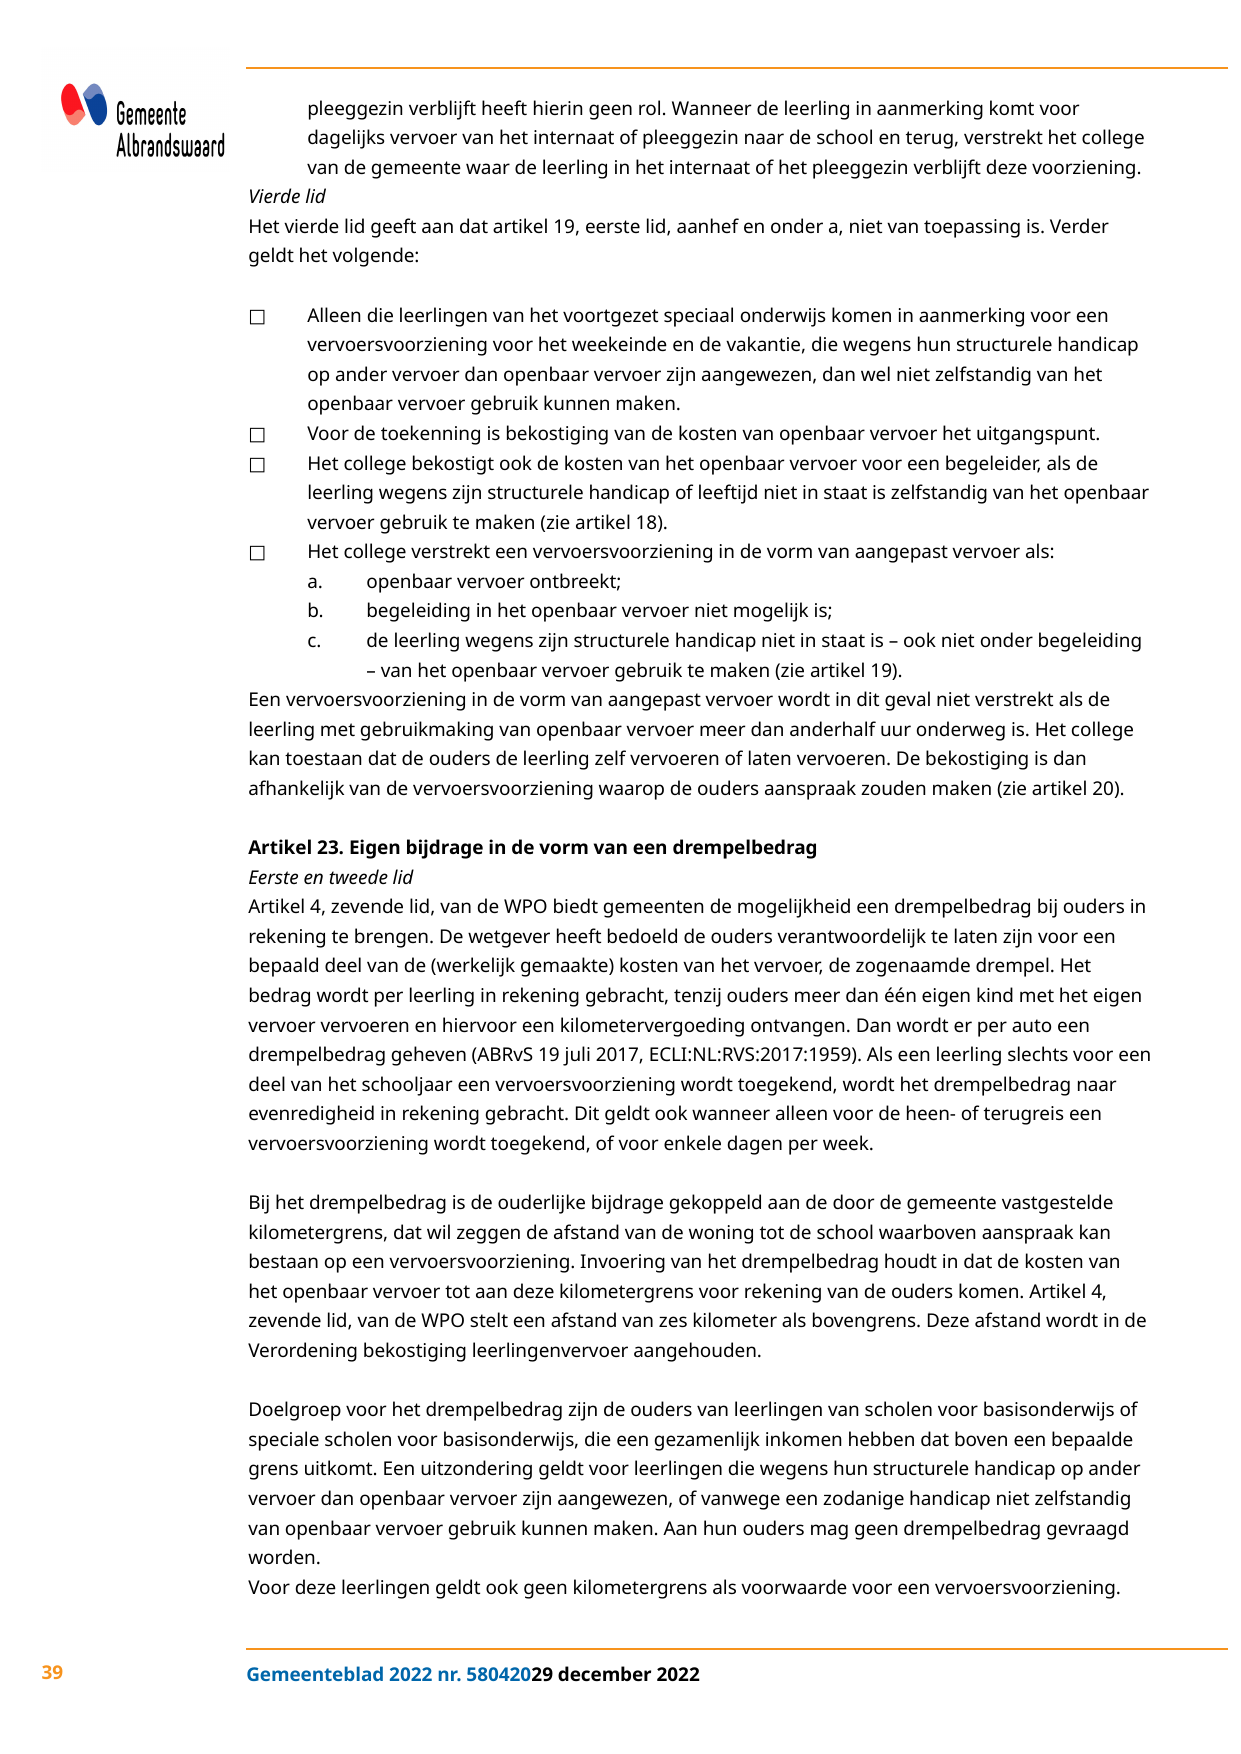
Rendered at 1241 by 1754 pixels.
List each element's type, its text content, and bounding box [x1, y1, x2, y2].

list de leerling wegens zijn structurele handicap niet in staat is – ook niet onder begeleiding – van het openbaar vervoer gebruik te maken (zie artikel 19). [307, 627, 1152, 683]
text Voor deze leerlingen geldt ook geen kilometergrens als voorwaarde voor een vervoersvoorziening. [248, 1574, 1152, 1600]
text Het vierde lid geeft aan dat artikel 19, eerste lid, aanhef en onder a, niet van toepassing is. Verder geldt het volgende: [248, 213, 1152, 268]
list Het college bekostigt ook de kosten van het openbaar vervoer voor een begeleider, als de leerling wegens zijn structurele handicap of leeftijd niet in staat is zelfstandig van het openbaar vervoer gebruik te maken (zie artikel 18). [248, 450, 1152, 535]
text Artikel 23. Eigen bijdrage in de vorm van een drempelbedrag [248, 834, 1152, 860]
text Doelgroep voor het drempelbedrag zijn de ouders van leerlingen van scholen voor basisonderwijs of speciale scholen voor basisonderwijs, die een gezamenlijk inkomen hebben dat boven een bepaalde grens uitkomt. Een uitzondering geldt voor leerlingen die wegens hun structurele handicap op ander vervoer dan openbaar vervoer zijn aangewezen, of vanwege een zodanige handicap niet zelfstandig van openbaar vervoer gebruik kunnen maken. Aan hun ouders mag geen drempelbedrag gevraagd worden. [248, 1396, 1152, 1570]
list pleeggezin verblijft heeft hierin geen rol. Wanneer de leerling in aanmerking komt voor dagelijks vervoer van het internaat of pleeggezin naar de school en terug, verstrekt het college van de gemeente waar de leerling in het internaat of het pleeggezin verblijft deze voorziening. [248, 95, 1152, 180]
text Artikel 4, zevende lid, van de WPO biedt gemeenten de mogelijkheid een drempelbedrag bij ouders in rekening te brengen. De wetgever heeft bedoeld de ouders verantwoordelijk te laten zijn voor een bepaald deel van de (werkelijk gemaakte) kosten van het vervoer, de zogenaamde drempel. Het bedrag wordt per leerling in rekening gebracht, tenzij ouders meer dan één eigen kind met het eigen vervoer vervoeren en hiervoor een kilometervergoeding ontvangen. Dan wordt er per auto een drempelbedrag geheven (ABRvS 19 juli 2017, ECLI:NL:RVS:2017:1959). Als een leerling slechts voor een deel van het schooljaar een vervoersvoorziening wordt toegekend, wordt het drempelbedrag naar evenredigheid in rekening gebracht. Dit geldt ook wanneer alleen voor de heen- of terugreis een vervoersvoorziening wordt toegekend, of voor enkele dagen per week. [248, 893, 1152, 1156]
text Een vervoersvoorziening in de vorm van aangepast vervoer wordt in dit geval niet verstrekt als de leerling met gebruikmaking van openbaar vervoer meer dan anderhalf uur onderweg is. Het college kan toestaan dat de ouders de leerling zelf vervoeren of laten vervoeren. De bekostiging is dan afhankelijk van de vervoersvoorziening waarop de ouders aanspraak zouden maken (zie artikel 20). [248, 686, 1152, 801]
text Vierde lid [248, 183, 1152, 209]
picture [41, 47, 231, 172]
list Voor de toekenning is bekostiging van de kosten van openbaar vervoer het uitgangspunt. [248, 420, 1152, 446]
text Bij het drempelbedrag is de ouderlijke bijdrage gekoppeld aan de door de gemeente vastgestelde kilometergrens, dat wil zeggen de afstand van de woning tot de school waarboven aanspraak kan bestaan op een vervoersvoorziening. Invoering van het drempelbedrag houdt in dat de kosten van het openbaar vervoer tot aan deze kilometergrens voor rekening van de ouders komen. Artikel 4, zevende lid, van de WPO stelt een afstand van zes kilometer als bovengrens. Deze afstand wordt in de Verordening bekostiging leerlingenvervoer aangehouden. [248, 1189, 1152, 1363]
list Alleen die leerlingen van het voortgezet speciaal onderwijs komen in aanmerking voor een vervoersvoorziening voor het weekeinde en de vakantie, die wegens hun structurele handicap op ander vervoer dan openbaar vervoer zijn aangewezen, dan wel niet zelfstandig van het openbaar vervoer gebruik kunnen maken. [248, 302, 1152, 416]
list openbaar vervoer ontbreekt; [307, 568, 1152, 594]
list Het college verstrekt een vervoersvoorziening in de vorm van aangepast vervoer als: [248, 538, 1152, 564]
list begeleiding in het openbaar vervoer niet mogelijk is; [307, 598, 1152, 623]
text Eerste en tweede lid [248, 864, 1152, 890]
